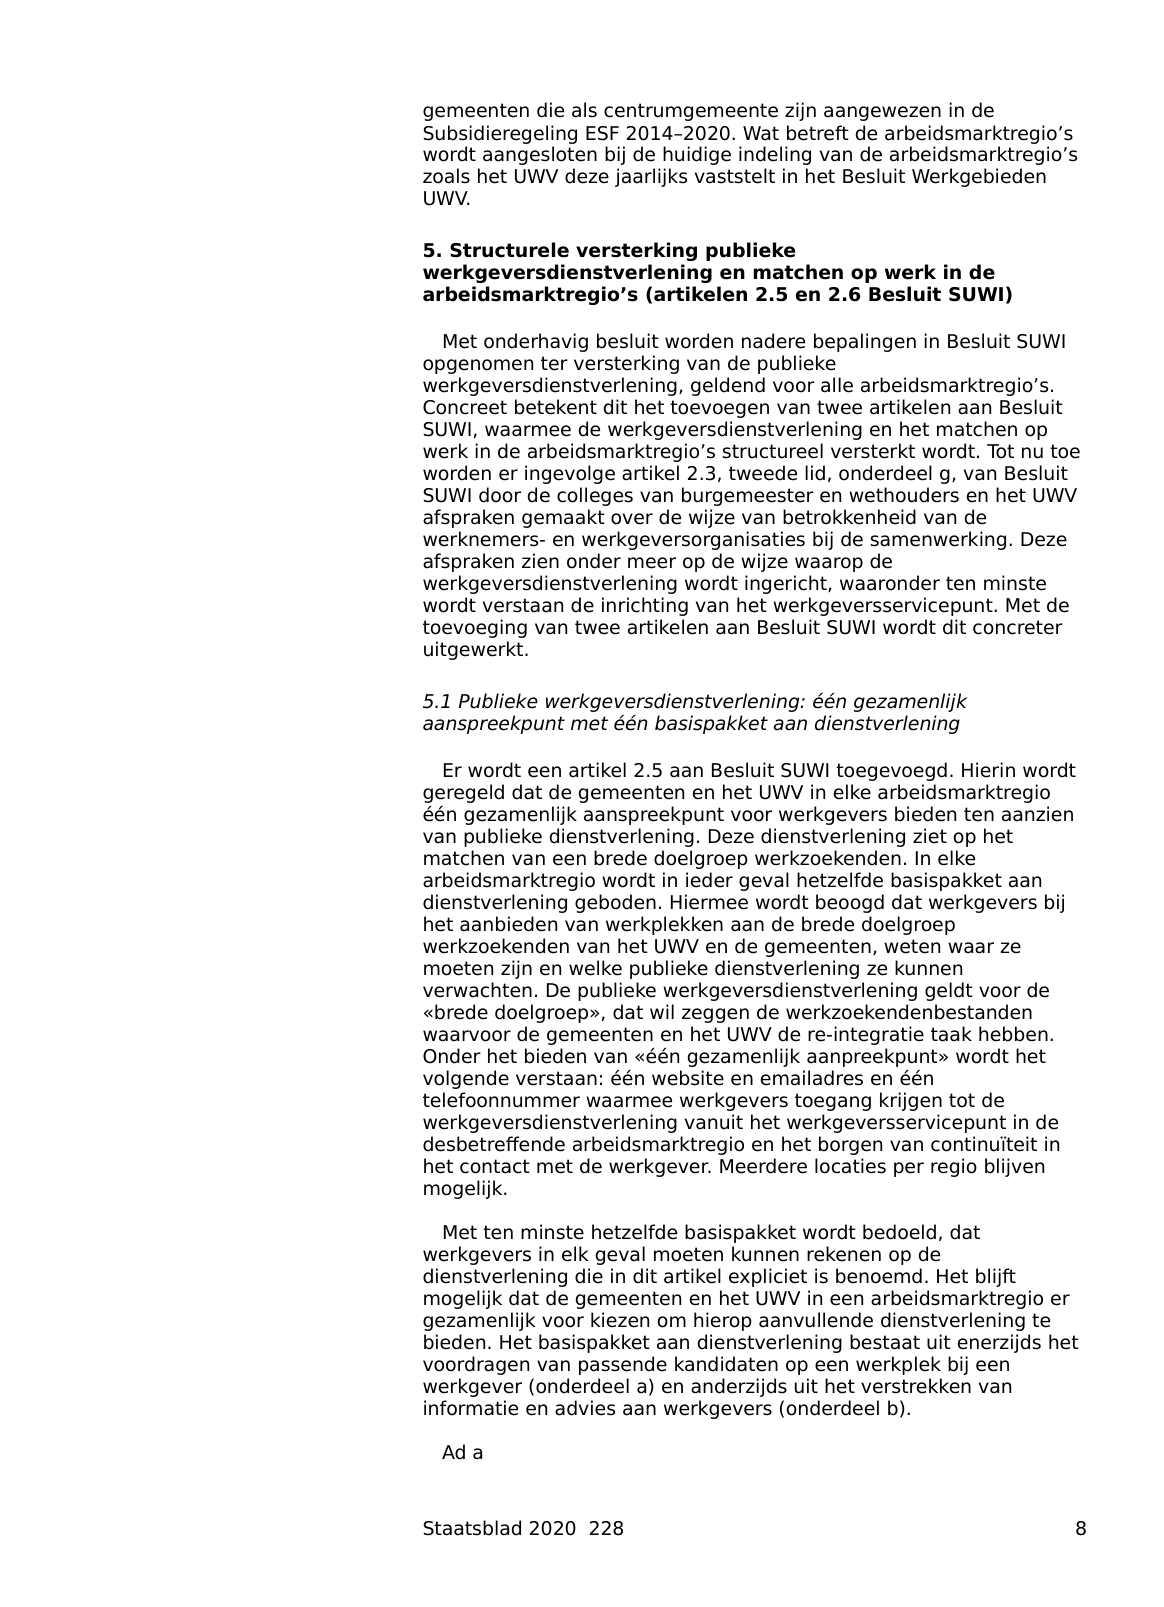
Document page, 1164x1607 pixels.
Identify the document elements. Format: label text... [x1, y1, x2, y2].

text Ad a [422, 1442, 1087, 1464]
subtitle 5.1 Publieke werkgeversdienstverlening: één gezamenlijk aanspreekpunt met één basispakket aan dienstverlening [422, 691, 1087, 735]
text Met ten minste hetzelfde basispakket wordt bedoeld, dat werkgevers in elk geval moeten kunnen rekenen op de dienstverlening die in dit artikel expliciet is benoemd. Het blijft mogelijk dat de gemeenten en het UWV in een arbeidsmarktregio er gezamenlijk voor kiezen om hierop aanvullende dienstverlening te bieden. Het basispakket aan dienstverlening bestaat uit enerzijds het voordragen van passende kandidaten op een werkplek bij een werkgever (onderdeel a) en anderzijds uit het verstrekken van informatie en advies aan werkgevers (onderdeel b). [422, 1222, 1087, 1419]
text gemeenten die als centrumgemeente zijn aangewezen in de Subsidieregeling ESF 2014–2020. Wat betreft de arbeidsmarktregio’s wordt aangesloten bij de huidige indeling van de arbeidsmarktregio’s zoals het UWV deze jaarlijks vaststelt in het Besluit Werkgebieden UWV. [422, 100, 1087, 210]
text Er wordt een artikel 2.5 aan Besluit SUWI toegevoegd. Hierin wordt geregeld dat de gemeenten en het UWV in elke arbeidsmarktregio één gezamenlijk aanspreekpunt voor werkgevers bieden ten aanzien van publieke dienstverlening. Deze dienstverlening ziet op het matchen van een brede doelgroep werkzoekenden. In elke arbeidsmarktregio wordt in ieder geval hetzelfde basispakket aan dienstverlening geboden. Hiermee wordt beoogd dat werkgevers bij het aanbieden van werkplekken aan de brede doelgroep werkzoekenden van het UWV en de gemeenten, weten waar ze moeten zijn en welke publieke dienstverlening ze kunnen verwachten. De publieke werkgeversdienstverlening geldt voor de «brede doelgroep», dat wil zeggen de werkzoekendenbestanden waarvoor de gemeenten en het UWV de re-integratie taak hebben. Onder het bieden van «één gezamenlijk aanpreekpunt» wordt het volgende verstaan: één website en emailadres en één telefoonnummer waarmee werkgevers toegang krijgen tot de werkgeversdienstverlening vanuit het werkgeversservicepunt in de desbetreffende arbeidsmarktregio en het borgen van continuïteit in het contact met de werkgever. Meerdere locaties per regio blijven mogelijk. [422, 760, 1087, 1199]
text Met onderhavig besluit worden nadere bepalingen in Besluit SUWI opgenomen ter versterking van de publieke werkgeversdienstverlening, geldend voor alle arbeidsmarktregio’s. Concreet betekent dit het toevoegen van twee artikelen aan Besluit SUWI, waarmee de werkgeversdienstverlening en het matchen op werk in de arbeidsmarktregio’s structureel versterkt wordt. Tot nu toe worden er ingevolge artikel 2.3, tweede lid, onderdeel g, van Besluit SUWI door de colleges van burgemeester en wethouders en het UWV afspraken gemaakt over de wijze van betrokkenheid van de werknemers- en werkgeversorganisaties bij de samenwerking. Deze afspraken zien onder meer op de wijze waarop de werkgeversdienstverlening wordt ingericht, waaronder ten minste wordt verstaan de inrichting van het werkgeversservicepunt. Met de toevoeging van twee artikelen aan Besluit SUWI wordt dit concreter uitgewerkt. [422, 331, 1087, 661]
subtitle 5. Structurele versterking publieke werkgeversdienstverlening en matchen op werk in de arbeidsmarktregio’s (artikelen 2.5 en 2.6 Besluit SUWI) [422, 240, 1087, 306]
